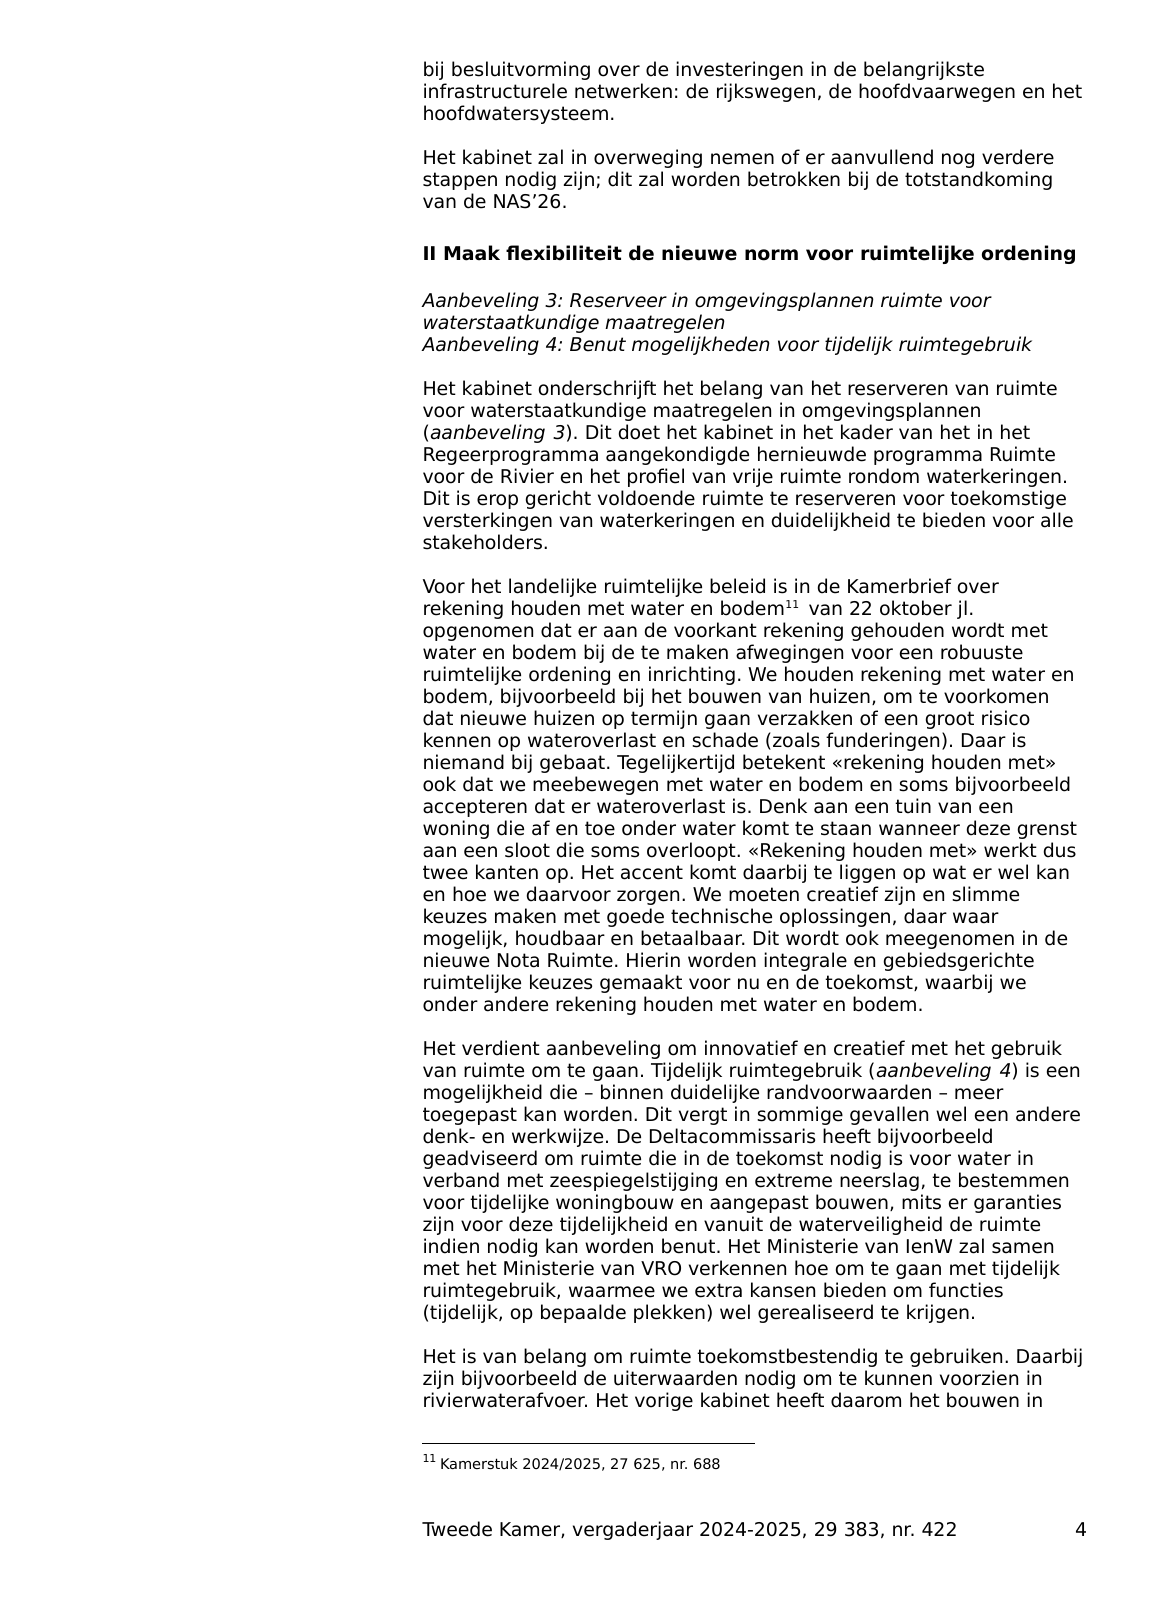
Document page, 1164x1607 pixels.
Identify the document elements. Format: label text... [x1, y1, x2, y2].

text Het verdient aanbeveling om innovatief en creatief met het gebruik van ruimte om te gaan. Tijdelijk ruimtegebruik (aanbeveling 4) is een mogelijkheid die – binnen duidelijke randvoorwaarden – meer toegepast kan worden. Dit vergt in sommige gevallen wel een andere denk- en werkwijze. De Deltacommissaris heeft bijvoorbeeld geadviseerd om ruimte die in de toekomst nodig is voor water in verband met zeespiegelstijging en extreme neerslag, te bestemmen voor tijdelijke woningbouw en aangepast bouwen, mits er garanties zijn voor deze tijdelijkheid en vanuit de waterveiligheid de ruimte indien nodig kan worden benut. Het Ministerie van IenW zal samen met het Ministerie van VRO verkennen hoe om te gaan met tijdelijk ruimtegebruik, waarmee we extra kansen bieden om functies (tijdelijk, op bepaalde plekken) wel gerealiseerd te krijgen. [422, 1038, 1087, 1324]
text Het kabinet zal in overweging nemen of er aanvullend nog verdere stappen nodig zijn; dit zal worden betrokken bij de totstandkoming van de NAS’26. [422, 147, 1087, 213]
text bij besluitvorming over de investeringen in de belangrijkste infrastructurele netwerken: de rijkswegen, de hoofdvaarwegen en het hoofdwatersysteem. [422, 59, 1087, 125]
subtitle II Maak flexibiliteit de nieuwe norm voor ruimtelijke ordening [422, 243, 1087, 265]
text Het is van belang om ruimte toekomstbestendig te gebruiken. Daarbij zijn bijvoorbeeld de uiterwaarden nodig om te kunnen voorzien in rivierwaterafvoer. Het vorige kabinet heeft daarom het bouwen in [422, 1346, 1087, 1412]
text Voor het landelijke ruimtelijke beleid is in de Kamerbrief over rekening houden met water en bodem van 22 oktober jl. opgenomen dat er aan de voorkant rekening gehouden wordt met water en bodem bij de te maken afwegingen voor een robuuste ruimtelijke ordening en inrichting. We houden rekening met water en bodem, bijvoorbeeld bij het bouwen van huizen, om te voorkomen dat nieuwe huizen op termijn gaan verzakken of een groot risico kennen op wateroverlast en schade (zoals funderingen). Daar is niemand bij gebaat. Tegelijkertijd betekent «rekening houden met» ook dat we meebewegen met water en bodem en soms bijvoorbeeld accepteren dat er wateroverlast is. Denk aan een tuin van een woning die af en toe onder water komt te staan wanneer deze grenst aan een sloot die soms overloopt. «Rekening houden met» werkt dus twee kanten op. Het accent komt daarbij te liggen op wat er wel kan en hoe we daarvoor zorgen. We moeten creatief zijn en slimme keuzes maken met goede technische oplossingen, daar waar mogelijk, houdbaar en betaalbaar. Dit wordt ook meegenomen in de nieuwe Nota Ruimte. Hierin worden integrale en gebiedsgerichte ruimtelijke keuzes gemaakt voor nu en de toekomst, waarbij we onder andere rekening houden met water en bodem. [422, 576, 1087, 1016]
text Het kabinet onderschrijft het belang van het reserveren van ruimte voor waterstaatkundige maatregelen in omgevingsplannen (aanbeveling 3). Dit doet het kabinet in het kader van het in het Regeerprogramma aangekondigde hernieuwde programma Ruimte voor de Rivier en het profiel van vrije ruimte rondom waterkeringen. Dit is erop gericht voldoende ruimte te reserveren voor toekomstige versterkingen van waterkeringen en duidelijkheid te bieden voor alle stakeholders. [422, 378, 1087, 554]
text Kamerstuk 2024/2025, 27 625, nr. 688 [422, 1452, 1087, 1474]
text Aanbeveling 4: Benut mogelijkheden voor tijdelijk ruimtegebruik [422, 334, 1087, 356]
text Aanbeveling 3: Reserveer in omgevingsplannen ruimte voor waterstaatkundige maatregelen [422, 290, 1087, 334]
